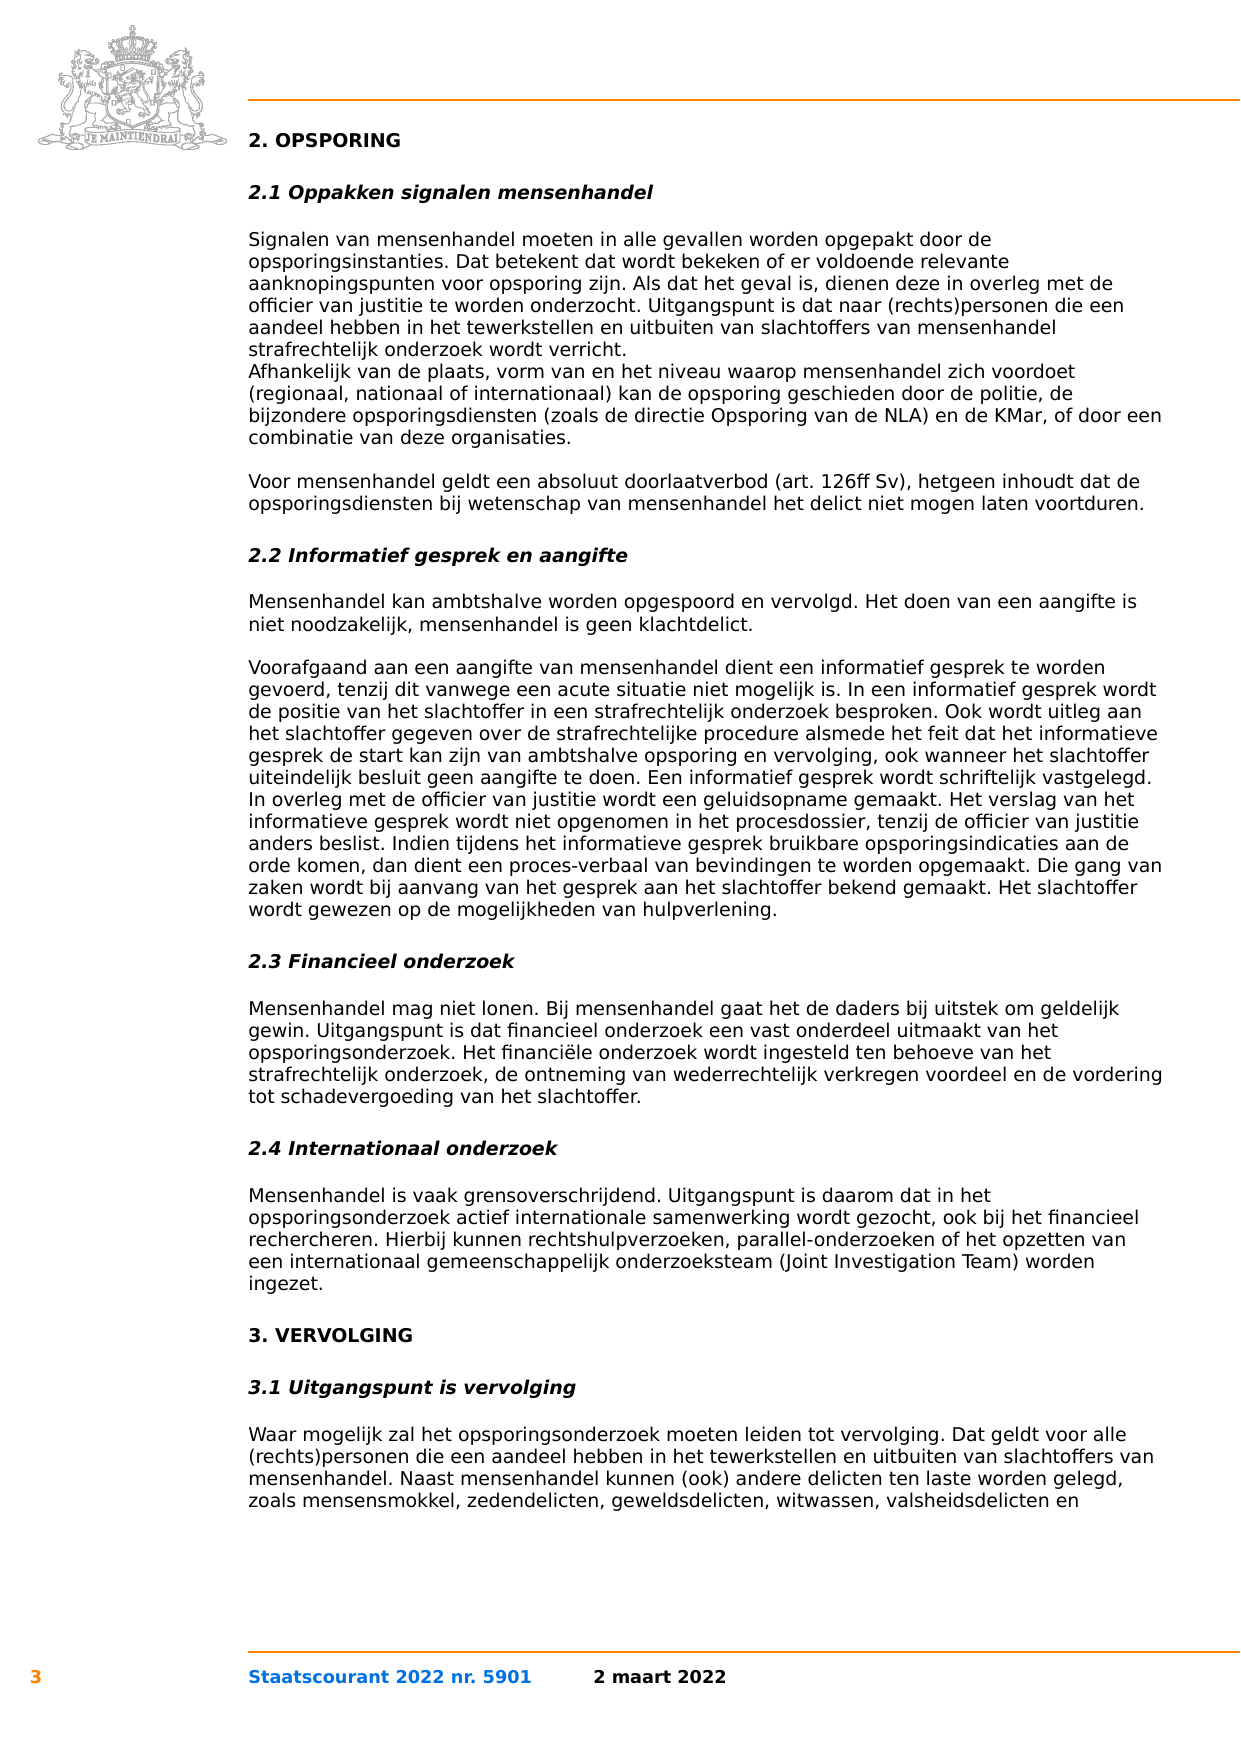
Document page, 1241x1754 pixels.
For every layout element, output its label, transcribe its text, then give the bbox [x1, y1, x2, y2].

subtitle 2. OPSPORING [248, 130, 1163, 152]
subtitle 2.3 Financieel onderzoek [248, 951, 1163, 973]
text Mensenhandel mag niet lonen. Bij mensenhandel gaat het de daders bij uitstek om geldelijk gewin. Uitgangspunt is dat financieel onderzoek een vast onderdeel uitmaakt van het opsporingsonderzoek. Het financiële onderzoek wordt ingesteld ten behoeve van het strafrechtelijk onderzoek, de ontneming van wederrechtelijk verkregen voordeel en de vordering tot schadevergoeding van het slachtoffer. [248, 998, 1163, 1108]
subtitle 2.1 Oppakken signalen mensenhandel [248, 182, 1163, 204]
text Waar mogelijk zal het opsporingsonderzoek moeten leiden tot vervolging. Dat geldt voor alle (rechts)personen die een aandeel hebben in het tewerkstellen en uitbuiten van slachtoffers van mensenhandel. Naast mensenhandel kunnen (ook) andere delicten ten laste worden gelegd, zoals mensensmokkel, zedendelicten, geweldsdelicten, witwassen, valsheidsdelicten en [248, 1424, 1163, 1512]
subtitle 3.1 Uitgangspunt is vervolging [248, 1377, 1163, 1399]
picture [38, 25, 227, 150]
subtitle 2.4 Internationaal onderzoek [248, 1138, 1163, 1160]
subtitle 3. VERVOLGING [248, 1325, 1163, 1347]
text Voor mensenhandel geldt een absoluut doorlaatverbod (art. 126ff Sv), hetgeen inhoudt dat de opsporingsdiensten bij wetenschap van mensenhandel het delict niet mogen laten voortduren. [248, 471, 1163, 514]
text Afhankelijk van de plaats, vorm van en het niveau waarop mensenhandel zich voordoet (regionaal, nationaal of internationaal) kan de opsporing geschieden door de politie, de bijzondere opsporingsdiensten (zoals de directie Opsporing van de NLA) en de KMar, of door een combinatie van deze organisaties. [248, 361, 1163, 449]
subtitle 2.2 Informatief gesprek en aangifte [248, 544, 1163, 566]
text Signalen van mensenhandel moeten in alle gevallen worden opgepakt door de opsporingsinstanties. Dat betekent dat wordt bekeken of er voldoende relevante aanknopingspunten voor opsporing zijn. Als dat het geval is, dienen deze in overleg met de officier van justitie te worden onderzocht. Uitgangspunt is dat naar (rechts)personen die een aandeel hebben in het tewerkstellen en uitbuiten van slachtoffers van mensenhandel strafrechtelijk onderzoek wordt verricht. [248, 229, 1163, 361]
text Voorafgaand aan een aangifte van mensenhandel dient een informatief gesprek te worden gevoerd, tenzij dit vanwege een acute situatie niet mogelijk is. In een informatief gesprek wordt de positie van het slachtoffer in een strafrechtelijk onderzoek besproken. Ook wordt uitleg aan het slachtoffer gegeven over de strafrechtelijke procedure alsmede het feit dat het informatieve gesprek de start kan zijn van ambtshalve opsporing en vervolging, ook wanneer het slachtoffer uiteindelijk besluit geen aangifte te doen. Een informatief gesprek wordt schriftelijk vastgelegd. In overleg met de officier van justitie wordt een geluidsopname gemaakt. Het verslag van het informatieve gesprek wordt niet opgenomen in het procesdossier, tenzij de officier van justitie anders beslist. Indien tijdens het informatieve gesprek bruikbare opsporingsindicaties aan de orde komen, dan dient een proces-verbaal van bevindingen te worden opgemaakt. Die gang van zaken wordt bij aanvang van het gesprek aan het slachtoffer bekend gemaakt. Het slachtoffer wordt gewezen op de mogelijkheden van hulpverlening. [248, 657, 1163, 921]
text Mensenhandel is vaak grensoverschrijdend. Uitgangspunt is daarom dat in het opsporingsonderzoek actief internationale samenwerking wordt gezocht, ook bij het financieel rechercheren. Hierbij kunnen rechtshulpverzoeken, parallel-onderzoeken of het opzetten van een internationaal gemeenschappelijk onderzoeksteam (Joint Investigation Team) worden ingezet. [248, 1185, 1163, 1295]
text Mensenhandel kan ambtshalve worden opgespoord en vervolgd. Het doen van een aangifte is niet noodzakelijk, mensenhandel is geen klachtdelict. [248, 591, 1163, 635]
